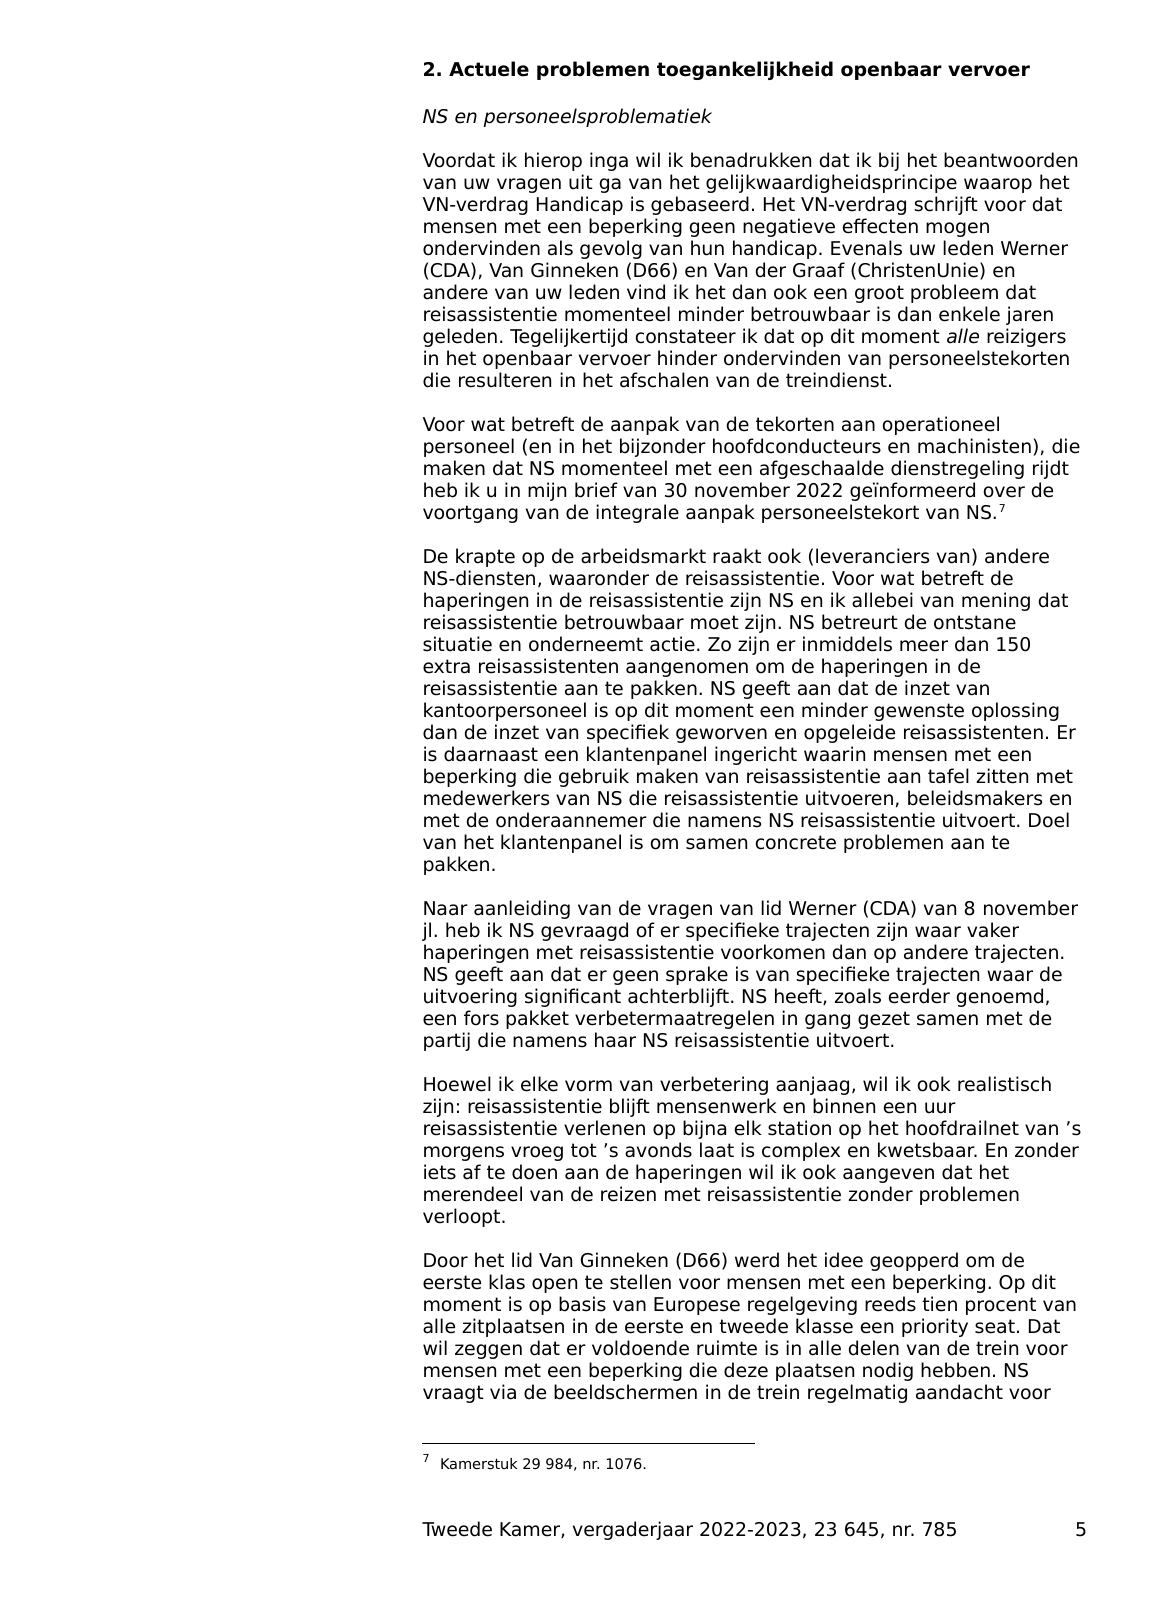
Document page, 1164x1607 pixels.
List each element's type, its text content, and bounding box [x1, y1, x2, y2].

text Kamerstuk 29 984, nr. 1076. [422, 1452, 1087, 1474]
subtitle 2. Actuele problemen toegankelijkheid openbaar vervoer [422, 59, 1087, 81]
text Voordat ik hierop inga wil ik benadrukken dat ik bij het beantwoorden van uw vragen uit ga van het gelijkwaardigheidsprincipe waarop het VN-verdrag Handicap is gebaseerd. Het VN-verdrag schrijft voor dat mensen met een beperking geen negatieve effecten mogen ondervinden als gevolg van hun handicap. Evenals uw leden Werner (CDA), Van Ginneken (D66) en Van der Graaf (ChristenUnie) en andere van uw leden vind ik het dan ook een groot probleem dat reisassistentie momenteel minder betrouwbaar is dan enkele jaren geleden. Tegelijkertijd constateer ik dat op dit moment alle reizigers in het openbaar vervoer hinder ondervinden van personeelstekorten die resulteren in het afschalen van de treindienst. [422, 150, 1087, 392]
text Door het lid Van Ginneken (D66) werd het idee geopperd om de eerste klas open te stellen voor mensen met een beperking. Op dit moment is op basis van Europese regelgeving reeds tien procent van alle zitplaatsen in de eerste en tweede klasse een priority seat. Dat wil zeggen dat er voldoende ruimte is in alle delen van de trein voor mensen met een beperking die deze plaatsen nodig hebben. NS vraagt via de beeldschermen in de trein regelmatig aandacht voor [422, 1250, 1087, 1404]
text De krapte op de arbeidsmarkt raakt ook (leveranciers van) andere NS-diensten, waaronder de reisassistentie. Voor wat betreft de haperingen in de reisassistentie zijn NS en ik allebei van mening dat reisassistentie betrouwbaar moet zijn. NS betreurt de ontstane situatie en onderneemt actie. Zo zijn er inmiddels meer dan 150 extra reisassistenten aangenomen om de haperingen in de reisassistentie aan te pakken. NS geeft aan dat de inzet van kantoorpersoneel is op dit moment een minder gewenste oplossing dan de inzet van specifiek geworven en opgeleide reisassistenten. Er is daarnaast een klantenpanel ingericht waarin mensen met een beperking die gebruik maken van reisassistentie aan tafel zitten met medewerkers van NS die reisassistentie uitvoeren, beleidsmakers en met de onderaannemer die namens NS reisassistentie uitvoert. Doel van het klantenpanel is om samen concrete problemen aan te pakken. [422, 546, 1087, 876]
text Naar aanleiding van de vragen van lid Werner (CDA) van 8 november jl. heb ik NS gevraagd of er specifieke trajecten zijn waar vaker haperingen met reisassistentie voorkomen dan op andere trajecten. NS geeft aan dat er geen sprake is van specifieke trajecten waar de uitvoering significant achterblijft. NS heeft, zoals eerder genoemd, een fors pakket verbetermaatregelen in gang gezet samen met de partij die namens haar NS reisassistentie uitvoert. [422, 898, 1087, 1052]
text Hoewel ik elke vorm van verbetering aanjaag, wil ik ook realistisch zijn: reisassistentie blijft mensenwerk en binnen een uur reisassistentie verlenen op bijna elk station op het hoofdrailnet van ’s morgens vroeg tot ’s avonds laat is complex en kwetsbaar. En zonder iets af te doen aan de haperingen wil ik ook aangeven dat het merendeel van de reizen met reisassistentie zonder problemen verloopt. [422, 1074, 1087, 1228]
subtitle NS en personeelsproblematiek [422, 106, 1087, 128]
text Voor wat betreft de aanpak van de tekorten aan operationeel personeel (en in het bijzonder hoofdconducteurs en machinisten), die maken dat NS momenteel met een afgeschaalde dienstregeling rijdt heb ik u in mijn brief van 30 november 2022 geïnformeerd over de voortgang van de integrale aanpak personeelstekort van NS. [422, 414, 1087, 524]
